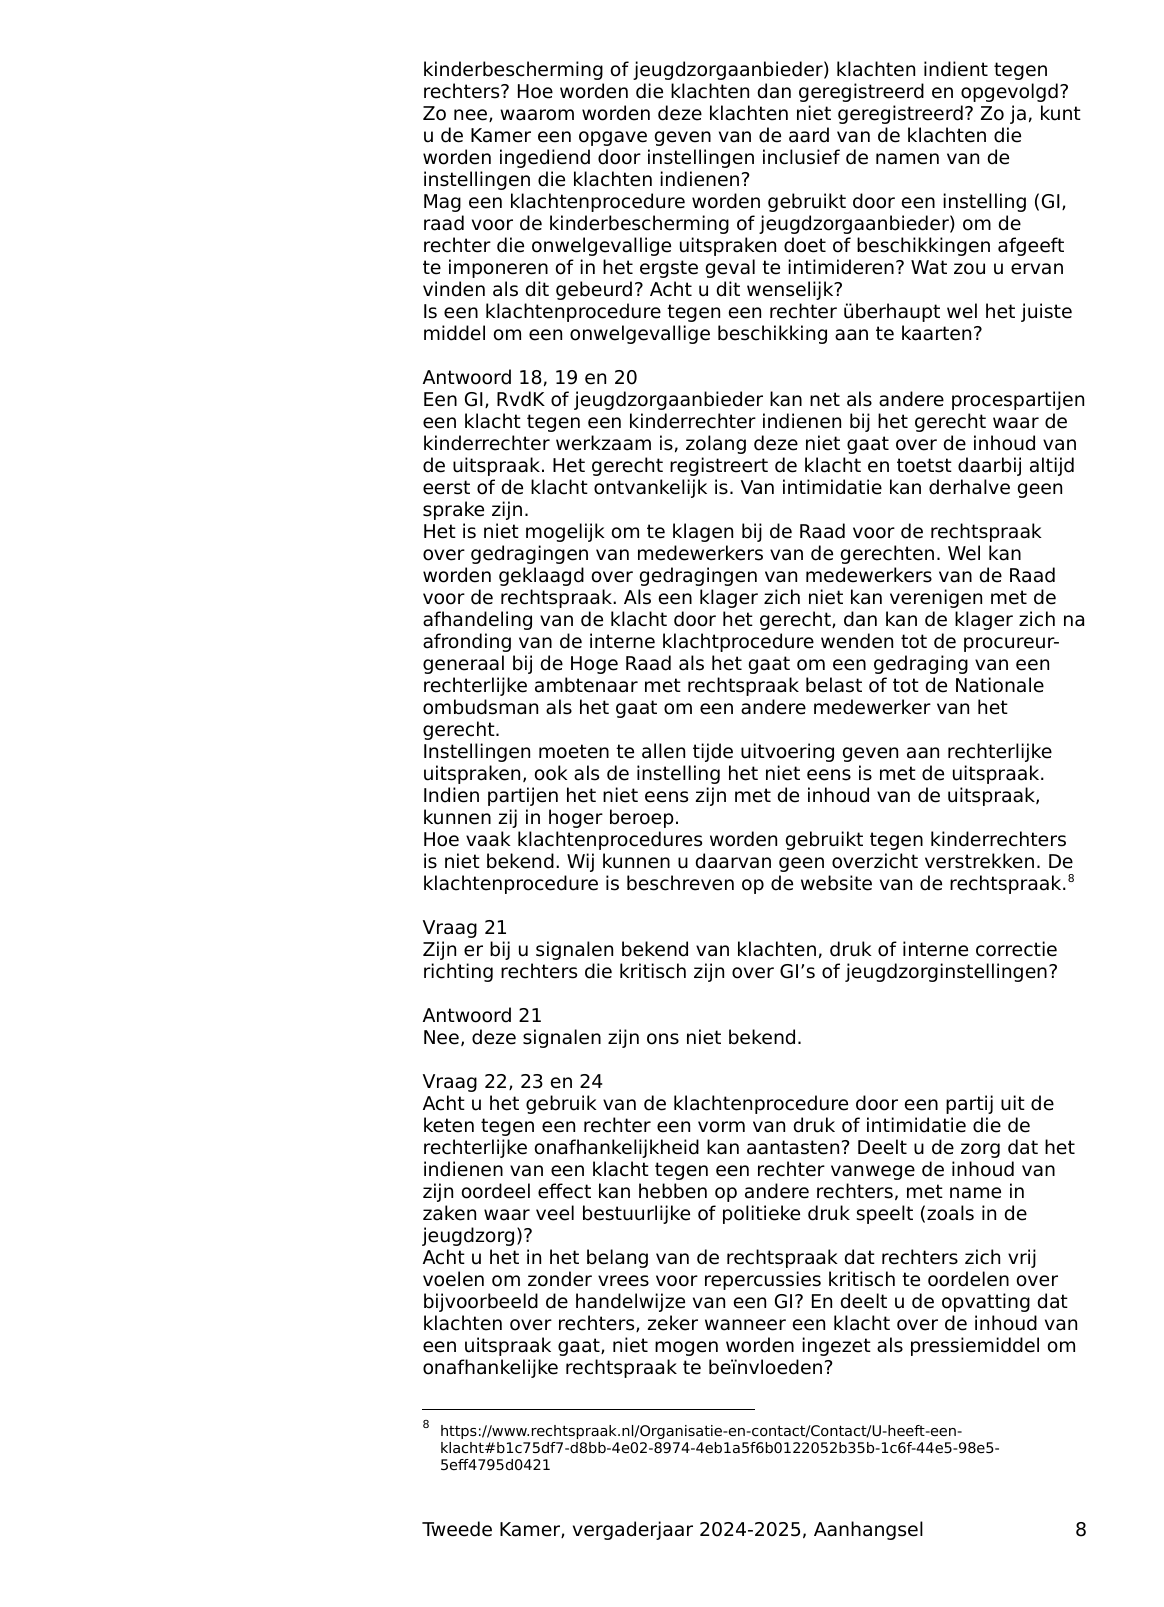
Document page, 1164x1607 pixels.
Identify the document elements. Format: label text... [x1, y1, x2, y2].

text Vraag 21 [422, 917, 1087, 939]
text Antwoord 18, 19 en 20 [422, 367, 1087, 389]
text Acht u het in het belang van de rechtspraak dat rechters zich vrij voelen om zonder vrees voor repercussies kritisch te oordelen over bijvoorbeeld de handelwijze van een GI? En deelt u de opvatting dat klachten over rechters, zeker wanneer een klacht over de inhoud van een uitspraak gaat, niet mogen worden ingezet als pressiemiddel om onafhankelijke rechtspraak te beïnvloeden? [422, 1247, 1087, 1379]
text Hoe vaak klachtenprocedures worden gebruikt tegen kinderrechters is niet bekend. Wij kunnen u daarvan geen overzicht verstrekken. De klachtenprocedure is beschreven op de website van de rechtspraak. [422, 828, 1087, 894]
text Acht u het gebruik van de klachtenprocedure door een partij uit de keten tegen een rechter een vorm van druk of intimidatie die de rechterlijke onafhankelijkheid kan aantasten? Deelt u de zorg dat het indienen van een klacht tegen een rechter vanwege de inhoud van zijn oordeel effect kan hebben op andere rechters, met name in zaken waar veel bestuurlijke of politieke druk speelt (zoals in de jeugdzorg)? [422, 1093, 1087, 1247]
text Nee, deze signalen zijn ons niet bekend. [422, 1027, 1087, 1049]
text Mag een klachtenprocedure worden gebruikt door een instelling (GI, raad voor de kinderbescherming of jeugdzorgaanbieder) om de rechter die onwelgevallige uitspraken doet of beschikkingen afgeeft te imponeren of in het ergste geval te intimideren? Wat zou u ervan vinden als dit gebeurd? Acht u dit wenselijk? [422, 191, 1087, 301]
text https://www.rechtspraak.nl/Organisatie-en-contact/Contact/U-heeft-een-klacht#b1c75df7-d8bb-4e02-8974-4eb1a5f6b0122052b35b-1c6f-44e5-98e5-5eff4795d0421 [422, 1418, 1087, 1474]
text kinderbescherming of jeugdzorgaanbieder) klachten indient tegen rechters? Hoe worden die klachten dan geregistreerd en opgevolgd? Zo nee, waarom worden deze klachten niet geregistreerd? Zo ja, kunt u de Kamer een opgave geven van de aard van de klachten die worden ingediend door instellingen inclusief de namen van de instellingen die klachten indienen? [422, 59, 1087, 191]
text Antwoord 21 [422, 1005, 1087, 1027]
text Instellingen moeten te allen tijde uitvoering geven aan rechterlijke uitspraken, ook als de instelling het niet eens is met de uitspraak. Indien partijen het niet eens zijn met de inhoud van de uitspraak, kunnen zij in hoger beroep. [422, 741, 1087, 828]
text Is een klachtenprocedure tegen een rechter überhaupt wel het juiste middel om een onwelgevallige beschikking aan te kaarten? [422, 301, 1087, 345]
text Vraag 22, 23 en 24 [422, 1071, 1087, 1093]
text Het is niet mogelijk om te klagen bij de Raad voor de rechtspraak over gedragingen van medewerkers van de gerechten. Wel kan worden geklaagd over gedragingen van medewerkers van de Raad voor de rechtspraak. Als een klager zich niet kan verenigen met de afhandeling van de klacht door het gerecht, dan kan de klager zich na afronding van de interne klachtprocedure wenden tot de procureur-generaal bij de Hoge Raad als het gaat om een gedraging van een rechterlijke ambtenaar met rechtspraak belast of tot de Nationale ombudsman als het gaat om een andere medewerker van het gerecht. [422, 521, 1087, 741]
text Een GI, RvdK of jeugdzorgaanbieder kan net als andere procespartijen een klacht tegen een kinderrechter indienen bij het gerecht waar de kinderrechter werkzaam is, zolang deze niet gaat over de inhoud van de uitspraak. Het gerecht registreert de klacht en toetst daarbij altijd eerst of de klacht ontvankelijk is. Van intimidatie kan derhalve geen sprake zijn. [422, 389, 1087, 521]
text Zijn er bij u signalen bekend van klachten, druk of interne correctie richting rechters die kritisch zijn over GI’s of jeugdzorginstellingen? [422, 939, 1087, 983]
